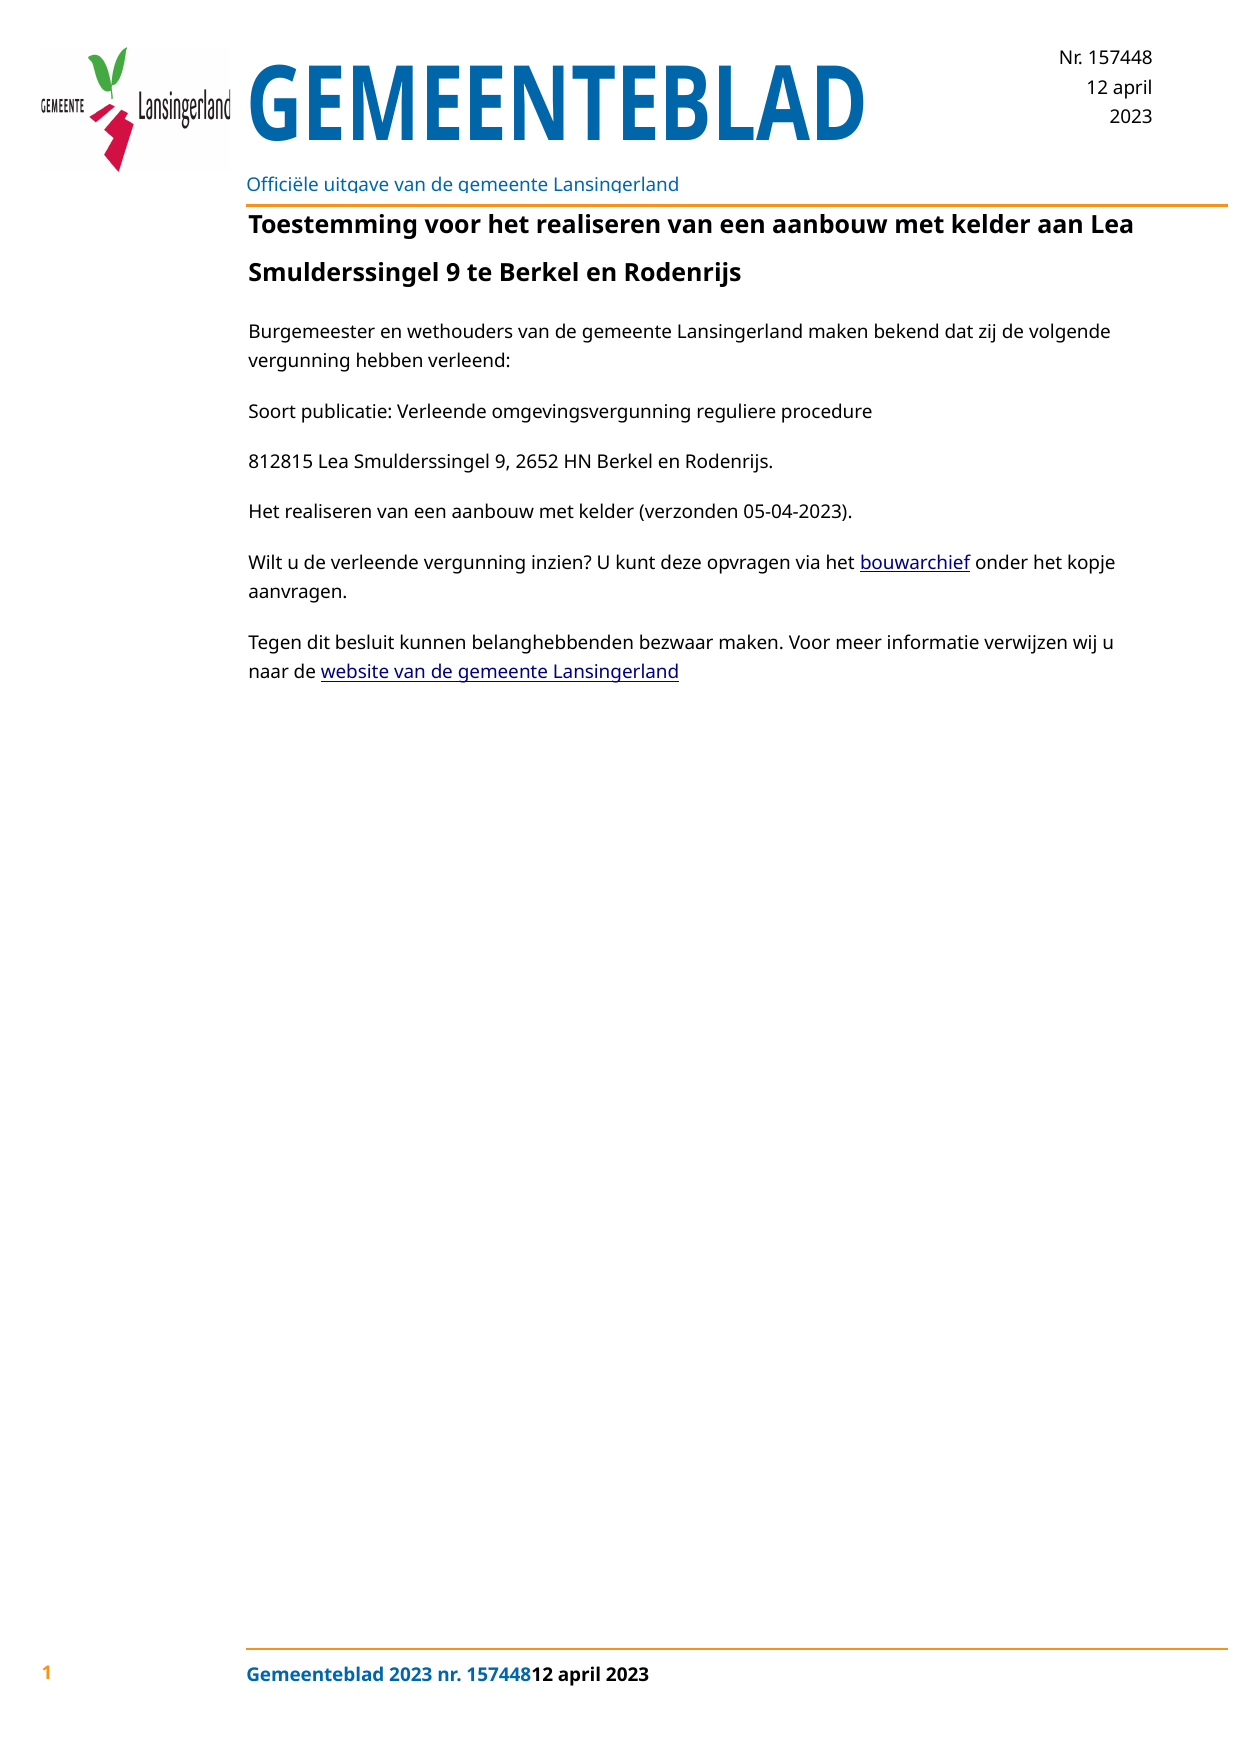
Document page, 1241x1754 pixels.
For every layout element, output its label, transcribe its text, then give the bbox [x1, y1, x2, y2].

text Soort publicatie: Verleende omgevingsvergunning reguliere procedure [248, 398, 1152, 424]
text Tegen dit besluit kunnen belanghebbenden bezwaar maken. Voor meer informatie verwijzen wij u naar de website van de gemeente Lansingerland [248, 629, 1152, 684]
text Wilt u de verleende vergunning inzien? U kunt deze opvragen via het bouwarchief onder het kopje aanvragen. [248, 549, 1152, 604]
text Toestemming voor het realiseren van een aanbouw met kelder aan Lea Smulderssingel 9 te Berkel en Rodenrijs [248, 207, 1152, 288]
picture [41, 47, 231, 172]
text Burgemeester en wethouders van de gemeente Lansingerland maken bekend dat zij de volgende vergunning hebben verleend: [248, 318, 1152, 373]
text Het realiseren van een aanbouw met kelder (verzonden 05-04-2023). [248, 499, 1152, 524]
text 812815 Lea Smulderssingel 9, 2652 HN Berkel en Rodenrijs. [248, 448, 1152, 474]
